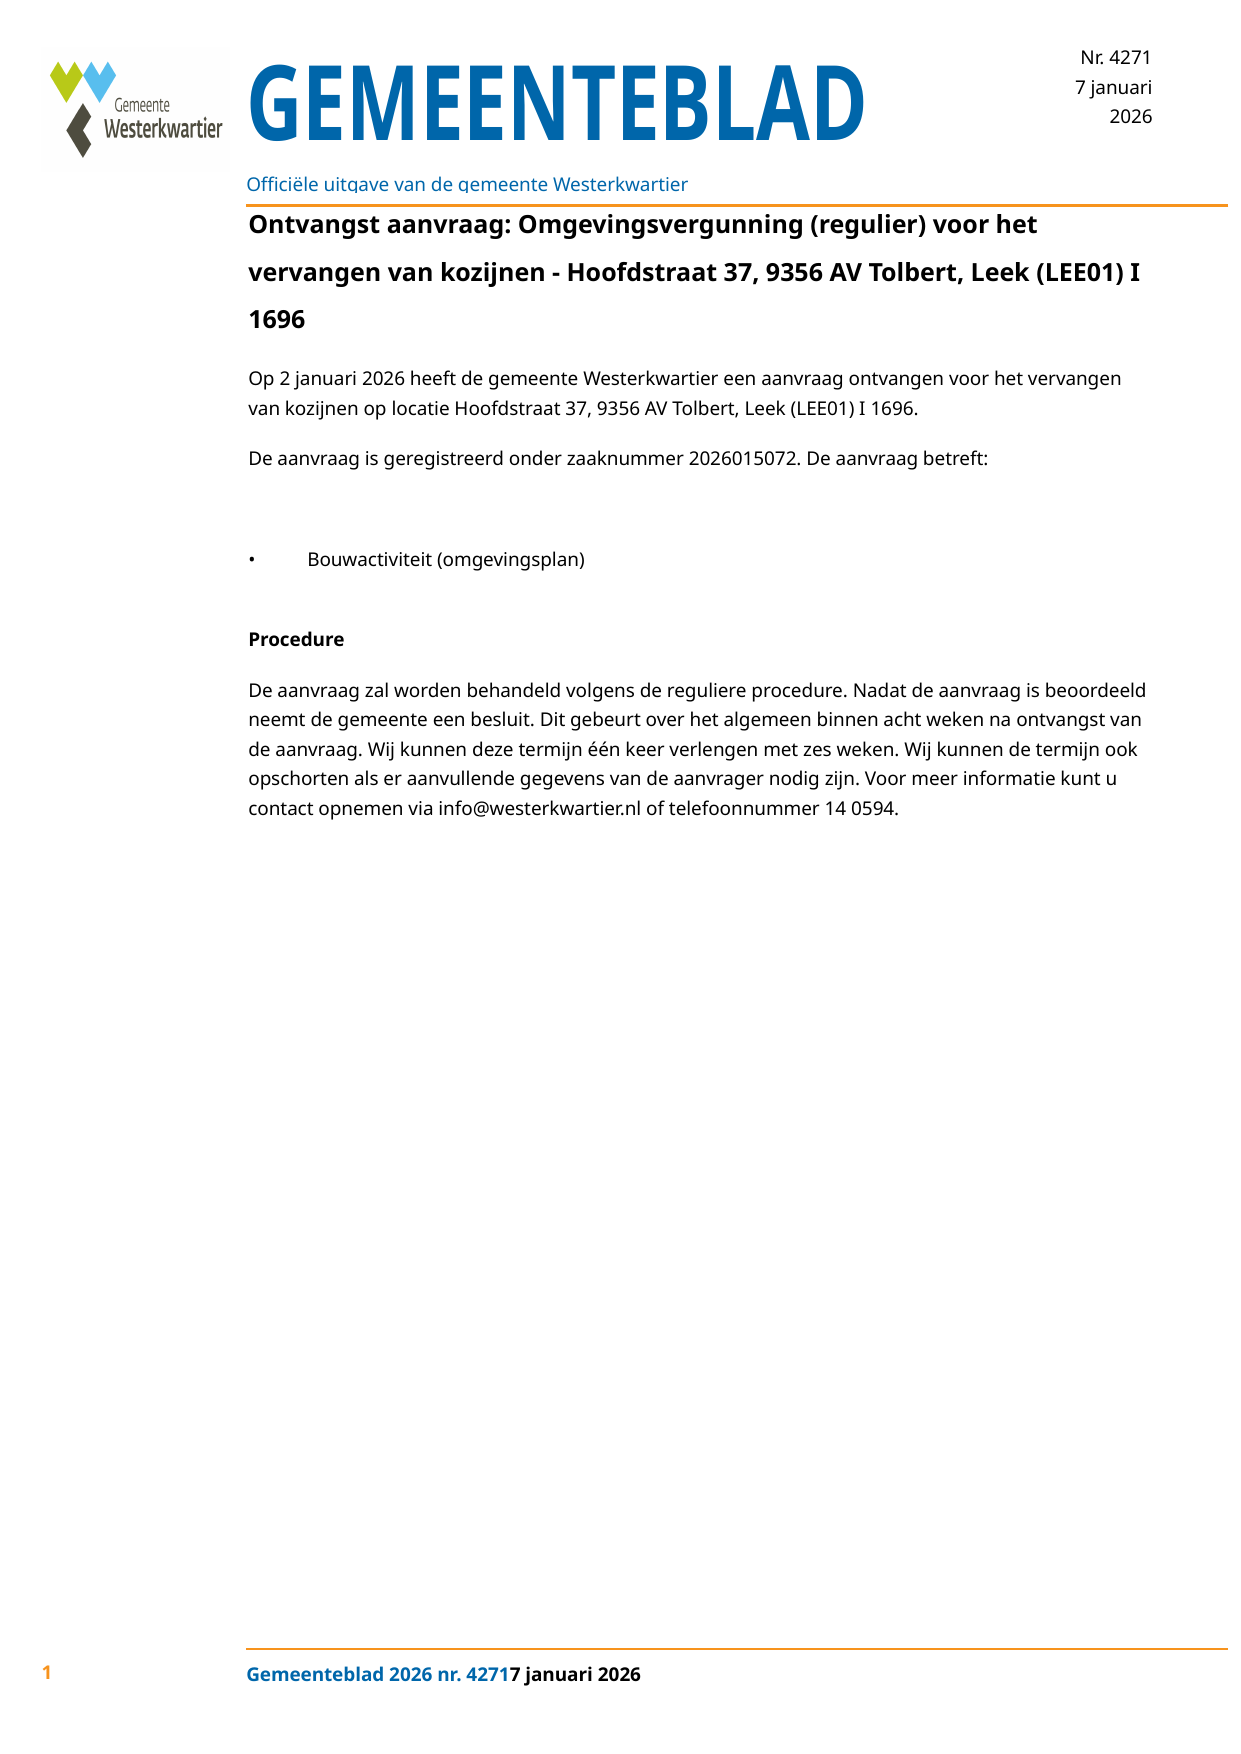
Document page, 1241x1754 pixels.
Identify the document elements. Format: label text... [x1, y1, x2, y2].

picture [41, 47, 231, 172]
text Ontvangst aanvraag: Omgevingsvergunning (regulier) voor het vervangen van kozijnen - Hoofdstraat 37, 9356 AV Tolbert, Leek (LEE01) I 1696 [248, 207, 1152, 336]
text De aanvraag is geregistreerd onder zaaknummer 2026015072. De aanvraag betreft: [248, 446, 1152, 471]
text Procedure [248, 626, 1152, 652]
text Op 2 januari 2026 heeft de gemeente Westerkwartier een aanvraag ontvangen voor het vervangen van kozijnen op locatie Hoofdstraat 37, 9356 AV Tolbert, Leek (LEE01) I 1696. [248, 366, 1152, 421]
text De aanvraag zal worden behandeld volgens de reguliere procedure. Nadat de aanvraag is beoordeeld neemt de gemeente een besluit. Dit gebeurt over het algemeen binnen acht weken na ontvangst van de aanvraag. Wij kunnen deze termijn één keer verlengen met zes weken. Wij kunnen de termijn ook opschorten als er aanvullende gegevens van de aanvrager nodig zijn. Voor meer informatie kunt u contact opnemen via info@westerkwartier.nl of telefoonnummer 14 0594. [248, 677, 1152, 821]
list Bouwactiviteit (omgevingsplan) [248, 546, 1152, 572]
